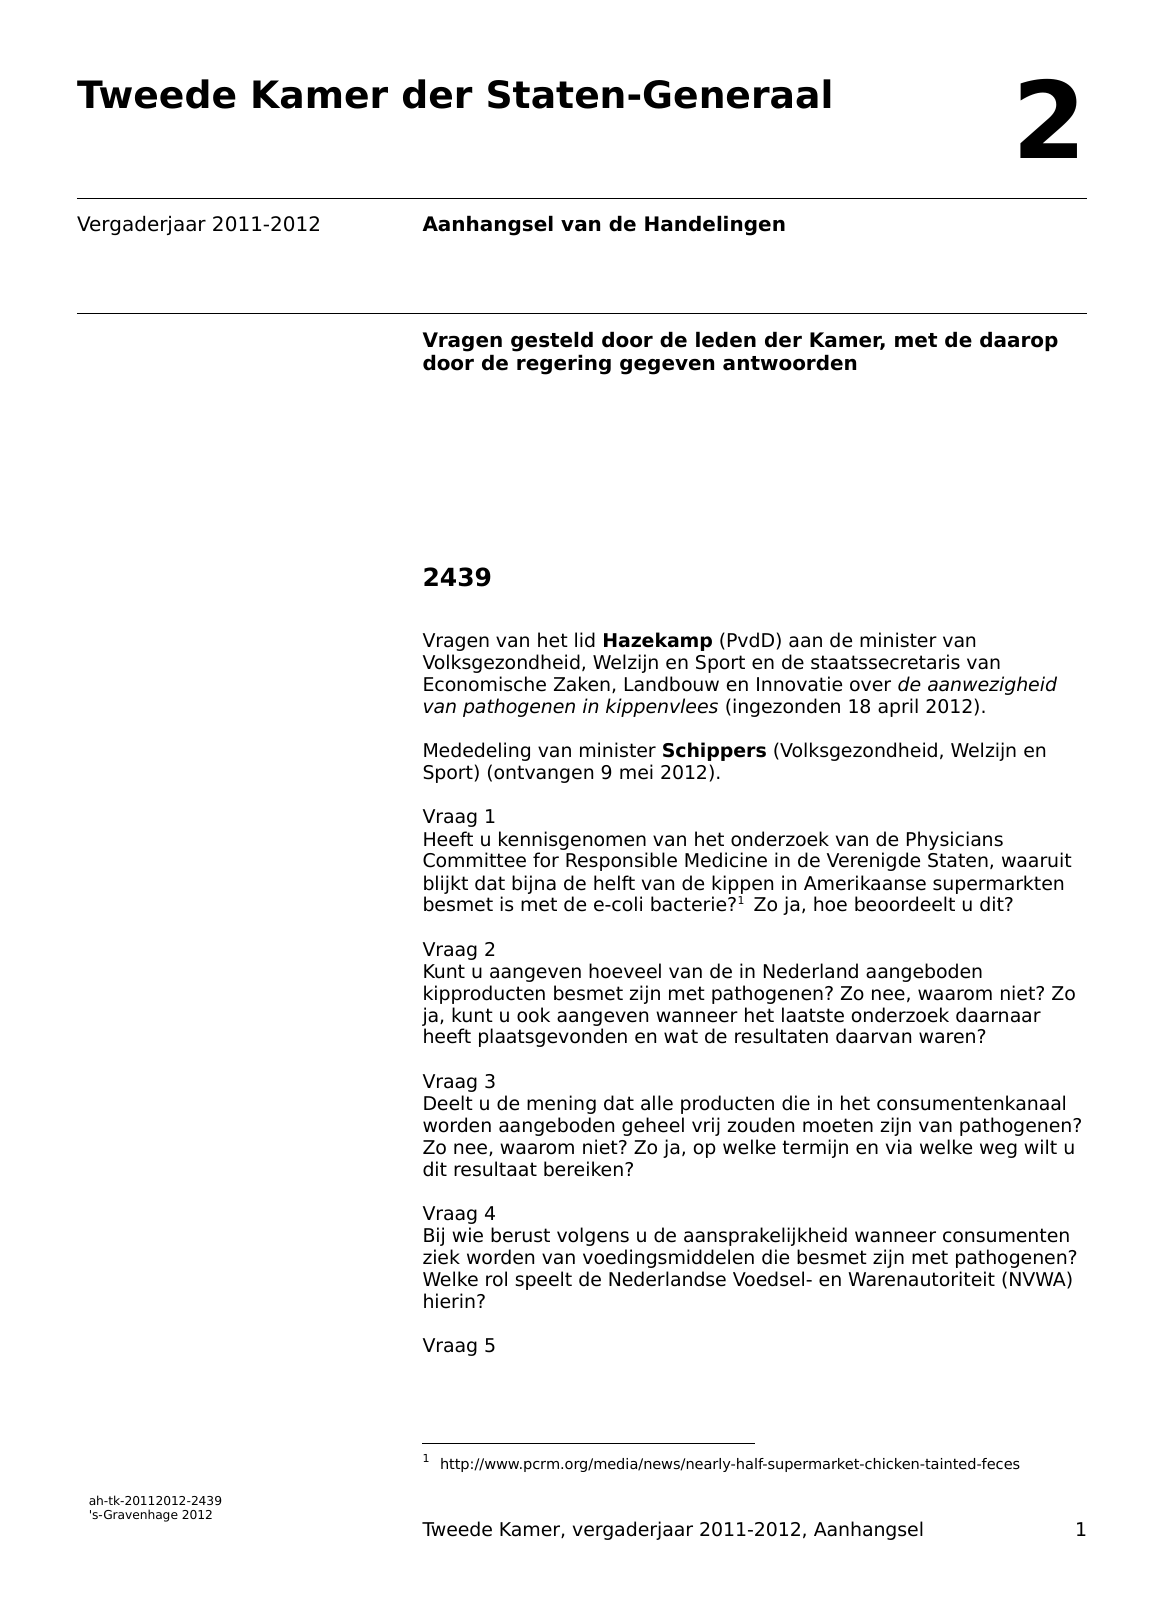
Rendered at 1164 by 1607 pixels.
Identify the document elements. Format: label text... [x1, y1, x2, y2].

text 's-Gravenhage 2012 [88, 1508, 323, 1522]
text http://www.pcrm.org/media/news/nearly-half-supermarket-chicken-tainted-feces [422, 1452, 1087, 1474]
table_cell Vergaderjaar 2011-2012 [77, 199, 422, 313]
table_cell [77, 314, 422, 375]
text Vraag 2 [422, 938, 1087, 961]
text ah-tk-20112012-2439 [88, 1494, 323, 1508]
text Mededeling van minister Schippers (Volksgezondheid, Welzijn en Sport) (ontvangen 9 mei 2012). [422, 740, 1087, 784]
text Vraag 4 [422, 1203, 1087, 1225]
table_cell Aanhangsel van de Handelingen [422, 199, 1087, 313]
text Vragen van het lid Hazekamp (PvdD) aan de minister van Volksgezondheid, Welzijn en Sport en de staatssecretaris van Economische Zaken, Landbouw en Innovatie over de aanwezigheid van pathogenen in kippenvlees (ingezonden 18 april 2012). [422, 630, 1087, 718]
text Vraag 3 [422, 1071, 1087, 1093]
text Vraag 1 [422, 806, 1087, 828]
text 2439 [422, 563, 1087, 592]
table_header Tweede Kamer der Staten-Generaal [77, 59, 886, 198]
text Heeft u kennisgenomen van het onderzoek van de Physicians Committee for Responsible Medicine in de Verenigde Staten, waaruit blijkt dat bijna de helft van de kippen in Amerikaanse supermarkten besmet is met de e-coli bacterie? Zo ja, hoe beoordeelt u dit? [422, 828, 1087, 916]
text Bij wie berust volgens u de aansprakelijkheid wanneer consumenten ziek worden van voedingsmiddelen die besmet zijn met pathogenen? Welke rol speelt de Nederlandse Voedsel- en Warenautoriteit (NVWA) hierin? [422, 1225, 1087, 1313]
text Kunt u aangeven hoeveel van de in Nederland aangeboden kipproducten besmet zijn met pathogenen? Zo nee, waarom niet? Zo ja, kunt u ook aangeven wanneer het laatste onderzoek daarnaar heeft plaatsgevonden en wat de resultaten daarvan waren? [422, 961, 1087, 1048]
text Deelt u de mening dat alle producten die in het consumentenkanaal worden aangeboden geheel vrij zouden moeten zijn van pathogenen? Zo nee, waarom niet? Zo ja, op welke termijn en via welke weg wilt u dit resultaat bereiken? [422, 1093, 1087, 1181]
table_cell Vragen gesteld door de leden der Kamer, met de daarop door de regering gegeven antwoorden [422, 314, 1087, 375]
table_header 2 [886, 59, 1087, 198]
text Vraag 5 [422, 1335, 1087, 1357]
